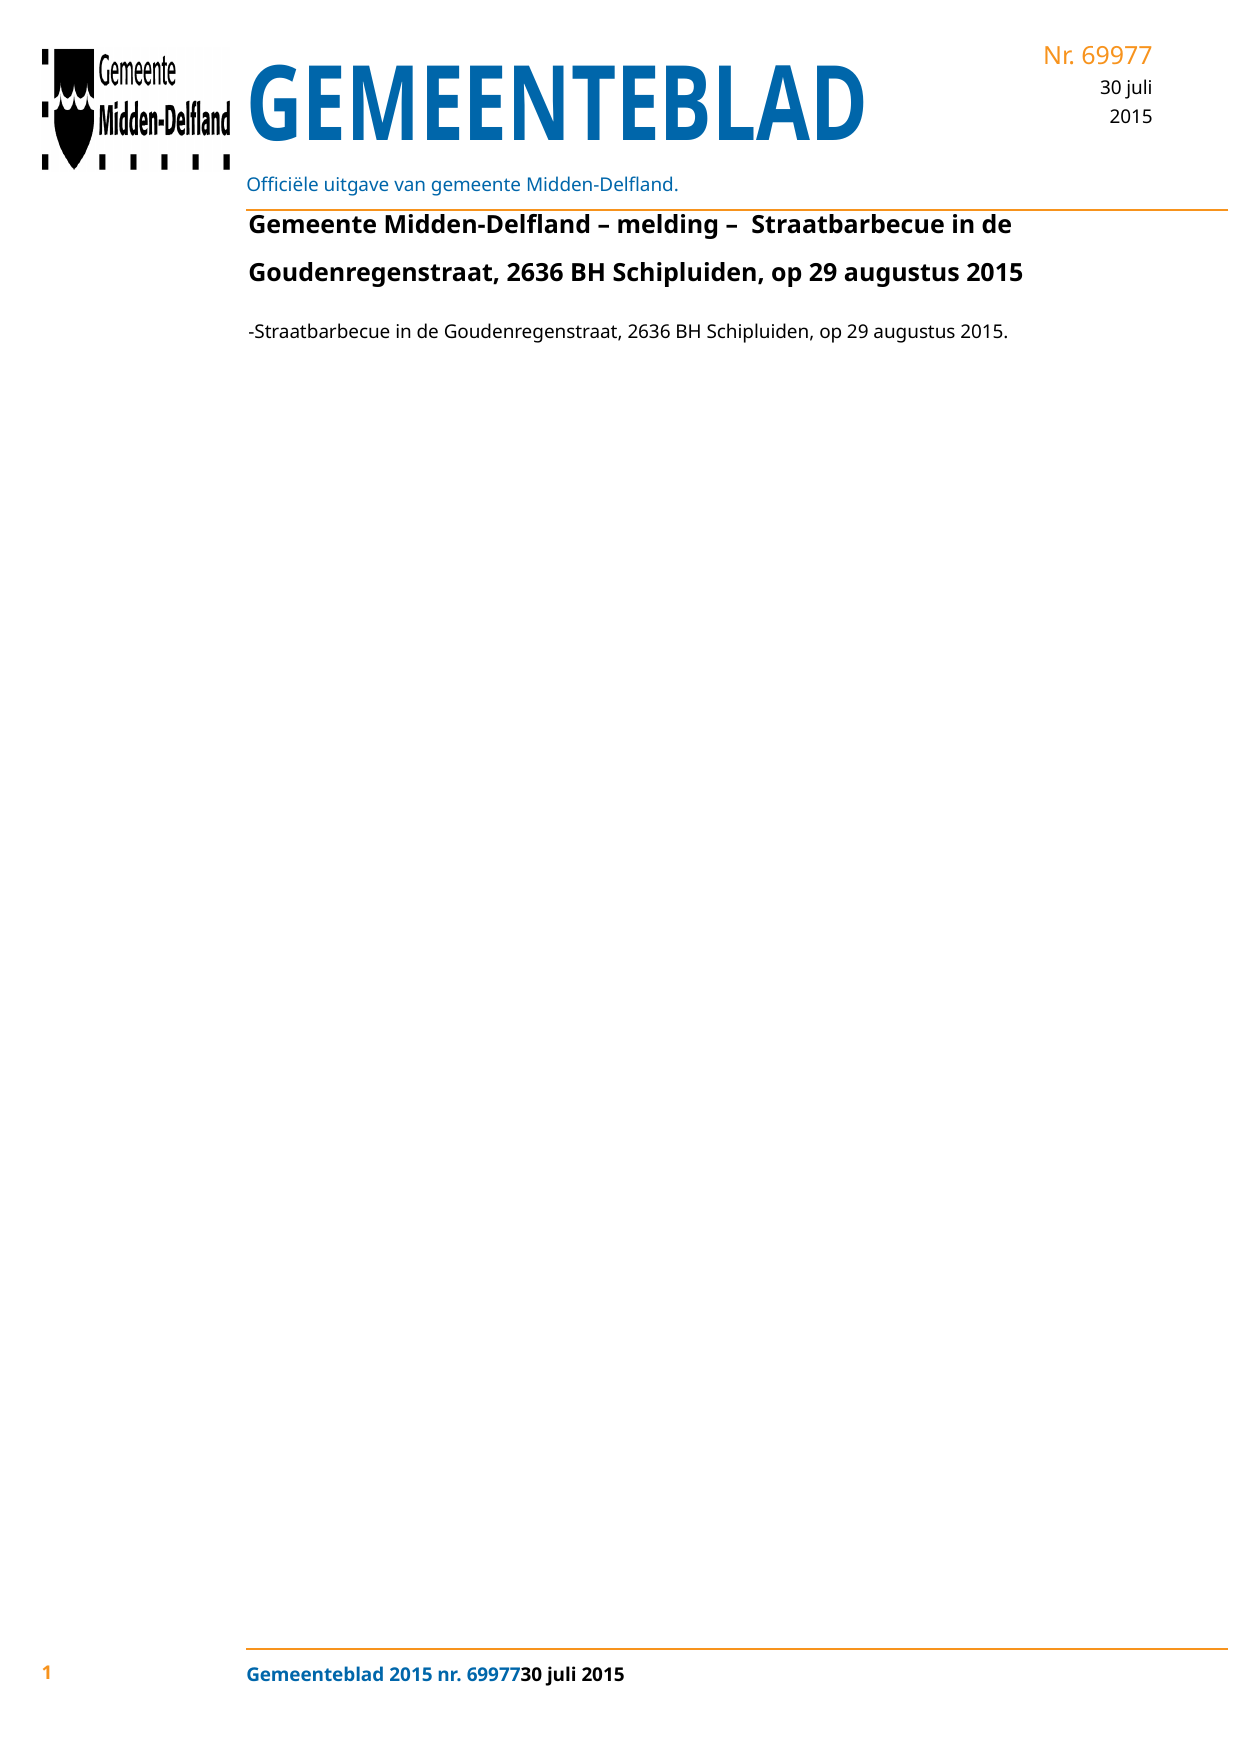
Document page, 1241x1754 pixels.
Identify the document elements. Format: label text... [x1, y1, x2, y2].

text Gemeente Midden-Delfland – melding – Straatbarbecue in de Goudenregenstraat, 2636 BH Schipluiden, op 29 augustus 2015 [248, 211, 1152, 288]
text -Straatbarbecue in de Goudenregenstraat, 2636 BH Schipluiden, op 29 augustus 2015. [248, 318, 1152, 344]
picture [41, 47, 231, 172]
